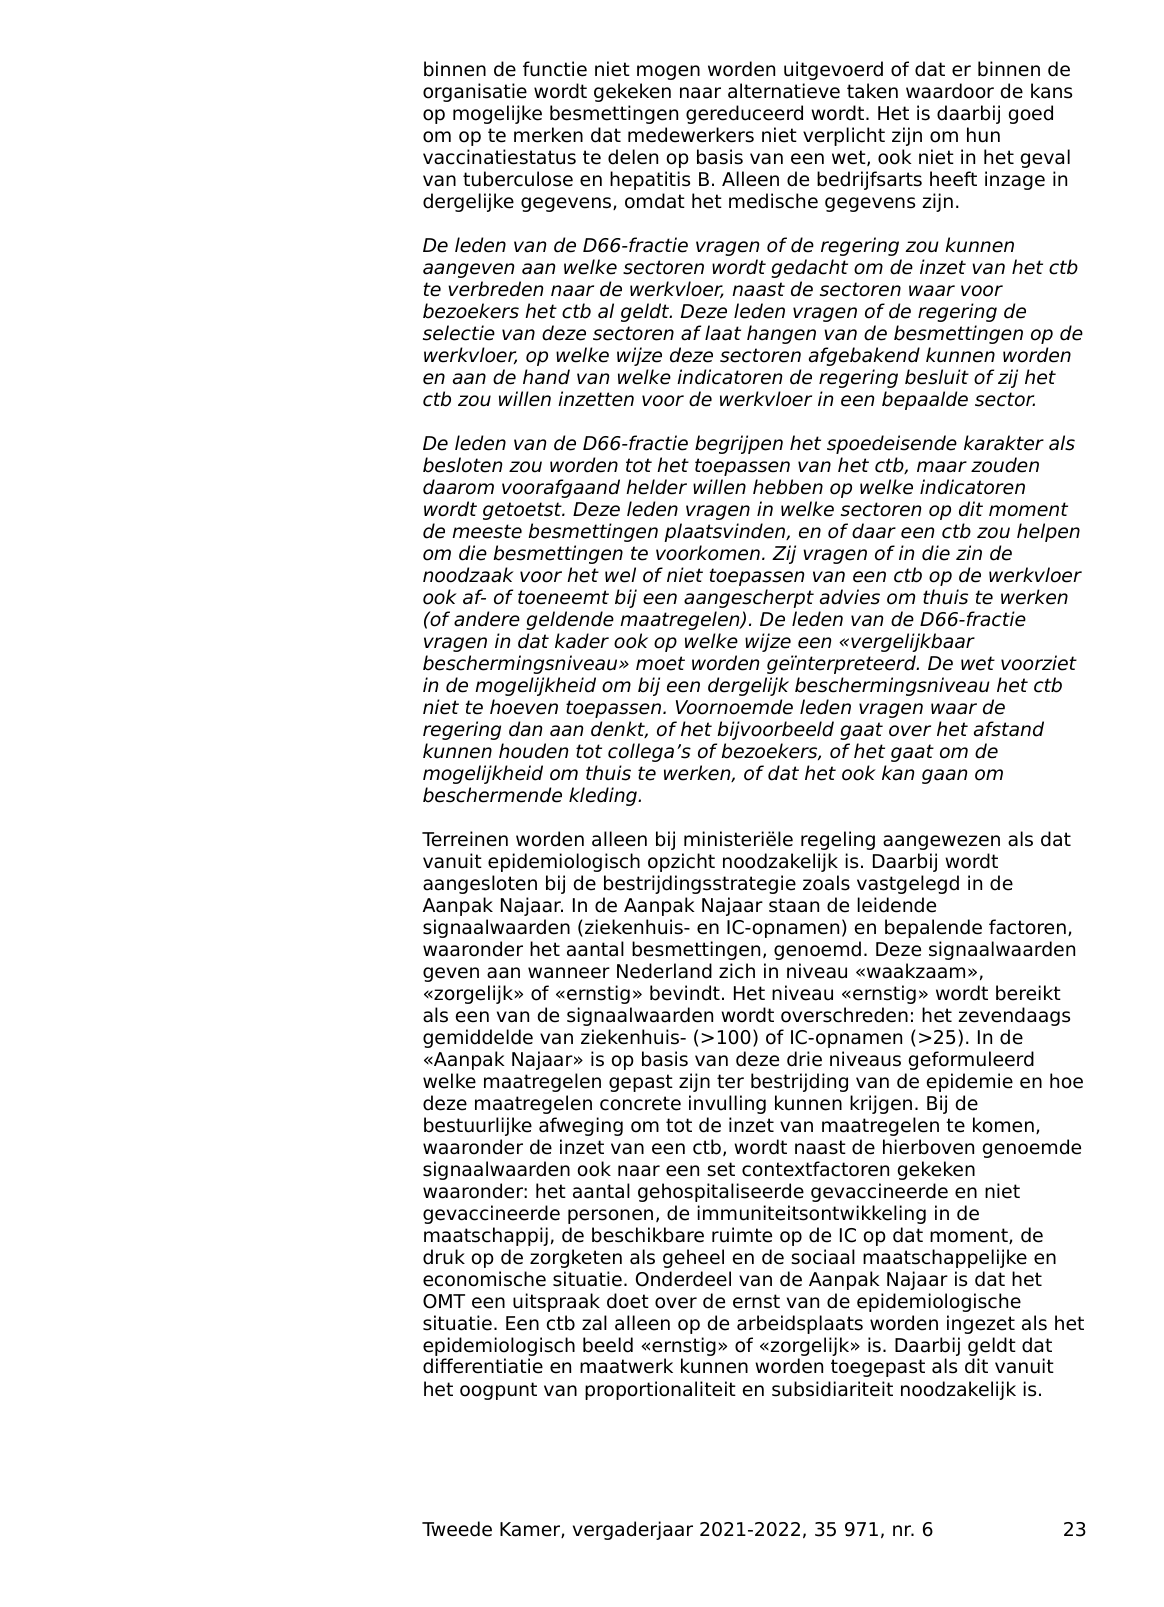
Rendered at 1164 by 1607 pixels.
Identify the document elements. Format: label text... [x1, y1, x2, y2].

text De leden van de D66-fractie vragen of de regering zou kunnen aangeven aan welke sectoren wordt gedacht om de inzet van het ctb te verbreden naar de werkvloer, naast de sectoren waar voor bezoekers het ctb al geldt. Deze leden vragen of de regering de selectie van deze sectoren af laat hangen van de besmettingen op de werkvloer, op welke wijze deze sectoren afgebakend kunnen worden en aan de hand van welke indicatoren de regering besluit of zij het ctb zou willen inzetten voor de werkvloer in een bepaalde sector. [422, 235, 1087, 411]
text Terreinen worden alleen bij ministeriële regeling aangewezen als dat vanuit epidemiologisch opzicht noodzakelijk is. Daarbij wordt aangesloten bij de bestrijdingsstrategie zoals vastgelegd in de Aanpak Najaar. In de Aanpak Najaar staan de leidende signaalwaarden (ziekenhuis- en IC-opnamen) en bepalende factoren, waaronder het aantal besmettingen, genoemd. Deze signaalwaarden geven aan wanneer Nederland zich in niveau «waakzaam», «zorgelijk» of «ernstig» bevindt. Het niveau «ernstig» wordt bereikt als een van de signaalwaarden wordt overschreden: het zevendaags gemiddelde van ziekenhuis- (>100) of IC-opnamen (>25). In de «Aanpak Najaar» is op basis van deze drie niveaus geformuleerd welke maatregelen gepast zijn ter bestrijding van de epidemie en hoe deze maatregelen concrete invulling kunnen krijgen. Bij de bestuurlijke afweging om tot de inzet van maatregelen te komen, waaronder de inzet van een ctb, wordt naast de hierboven genoemde signaalwaarden ook naar een set contextfactoren gekeken waaronder: het aantal gehospitaliseerde gevaccineerde en niet gevaccineerde personen, de immuniteitsontwikkeling in de maatschappij, de beschikbare ruimte op de IC op dat moment, de druk op de zorgketen als geheel en de sociaal maatschappelijke en economische situatie. Onderdeel van de Aanpak Najaar is dat het OMT een uitspraak doet over de ernst van de epidemiologische situatie. Een ctb zal alleen op de arbeidsplaats worden ingezet als het epidemiologisch beeld «ernstig» of «zorgelijk» is. Daarbij geldt dat differentiatie en maatwerk kunnen worden toegepast als dit vanuit het oogpunt van proportionaliteit en subsidiariteit noodzakelijk is. [422, 829, 1087, 1400]
text binnen de functie niet mogen worden uitgevoerd of dat er binnen de organisatie wordt gekeken naar alternatieve taken waardoor de kans op mogelijke besmettingen gereduceerd wordt. Het is daarbij goed om op te merken dat medewerkers niet verplicht zijn om hun vaccinatiestatus te delen op basis van een wet, ook niet in het geval van tuberculose en hepatitis B. Alleen de bedrijfsarts heeft inzage in dergelijke gegevens, omdat het medische gegevens zijn. [422, 59, 1087, 213]
text De leden van de D66-fractie begrijpen het spoedeisende karakter als besloten zou worden tot het toepassen van het ctb, maar zouden daarom voorafgaand helder willen hebben op welke indicatoren wordt getoetst. Deze leden vragen in welke sectoren op dit moment de meeste besmettingen plaatsvinden, en of daar een ctb zou helpen om die besmettingen te voorkomen. Zij vragen of in die zin de noodzaak voor het wel of niet toepassen van een ctb op de werkvloer ook af- of toeneemt bij een aangescherpt advies om thuis te werken (of andere geldende maatregelen). De leden van de D66-fractie vragen in dat kader ook op welke wijze een «vergelijkbaar beschermingsniveau» moet worden geïnterpreteerd. De wet voorziet in de mogelijkheid om bij een dergelijk beschermingsniveau het ctb niet te hoeven toepassen. Voornoemde leden vragen waar de regering dan aan denkt, of het bijvoorbeeld gaat over het afstand kunnen houden tot collega’s of bezoekers, of het gaat om de mogelijkheid om thuis te werken, of dat het ook kan gaan om beschermende kleding. [422, 433, 1087, 807]
